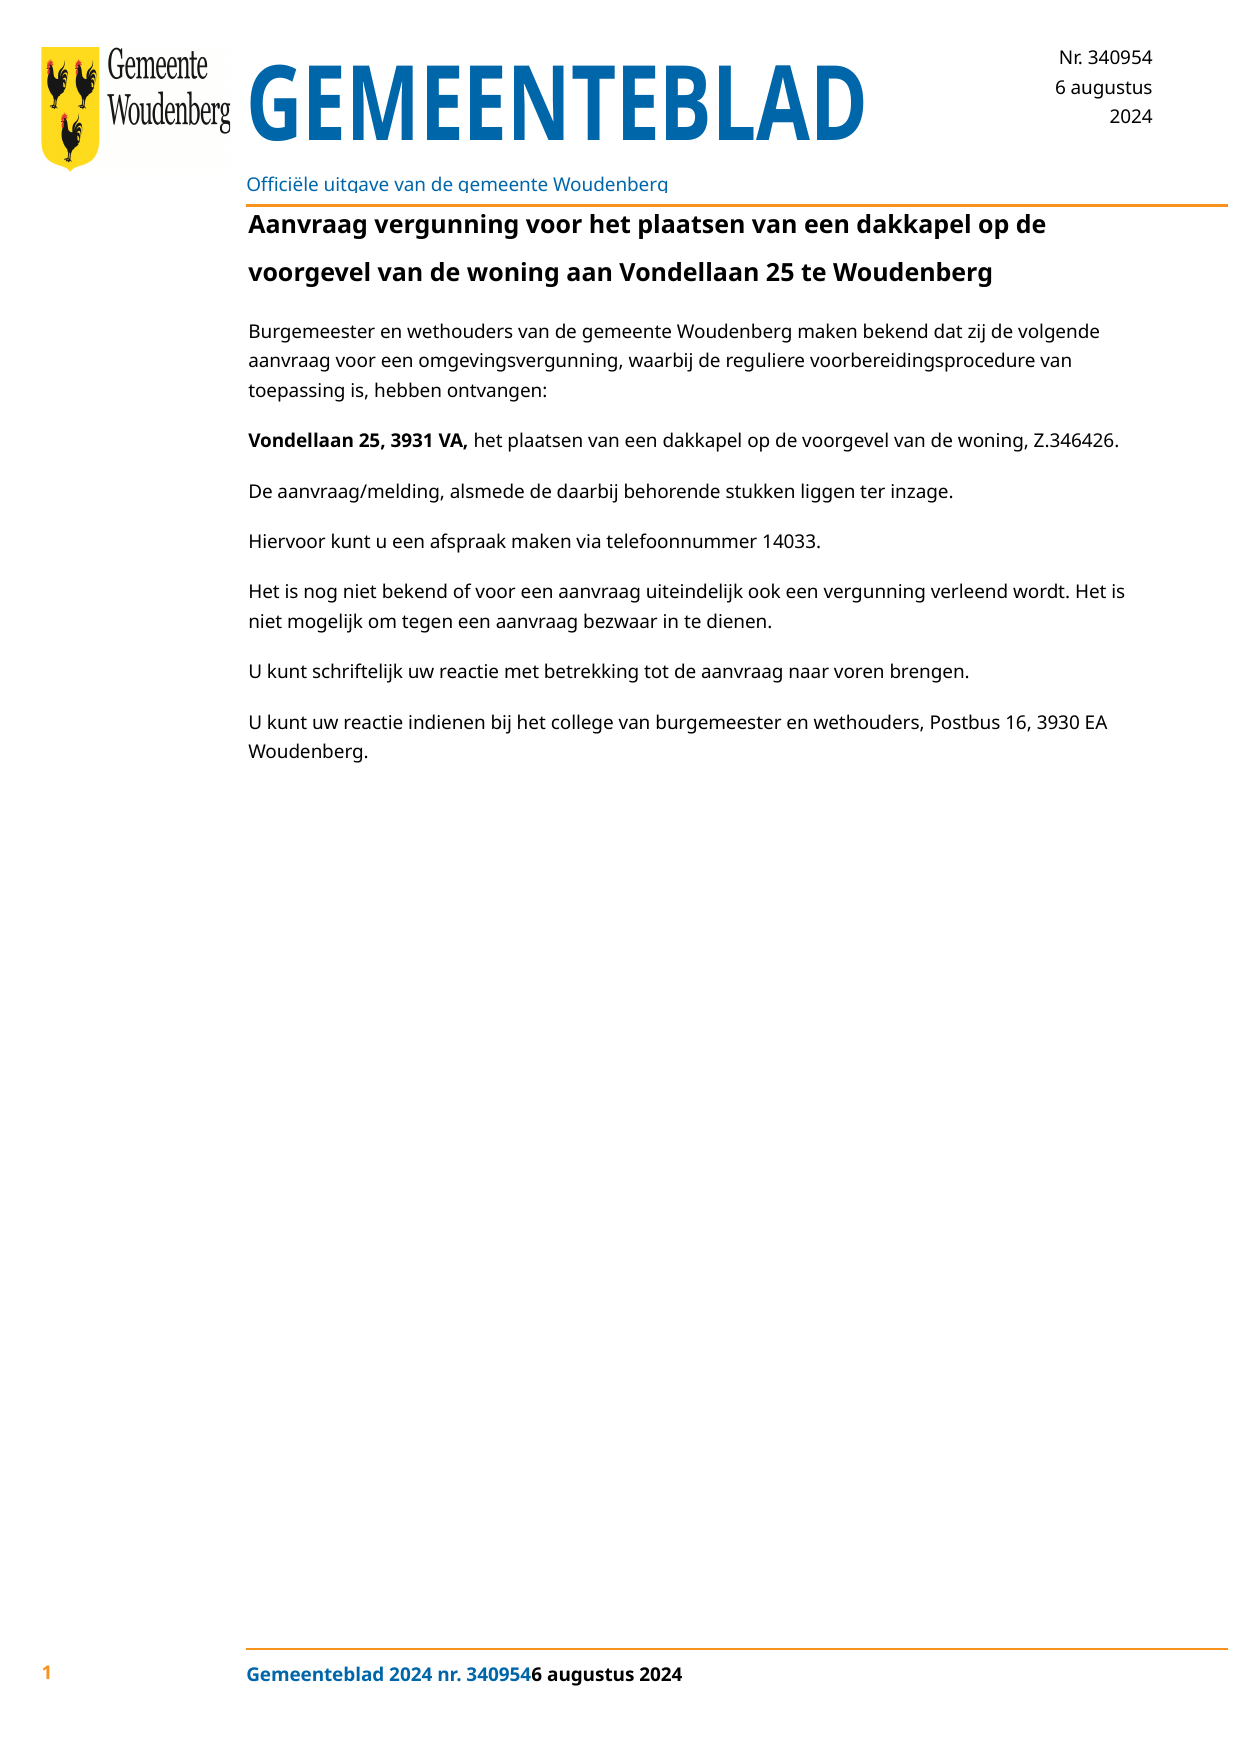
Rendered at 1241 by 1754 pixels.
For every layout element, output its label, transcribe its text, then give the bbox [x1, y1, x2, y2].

picture [41, 47, 231, 172]
text U kunt uw reactie indienen bij het college van burgemeester en wethouders, Postbus 16, 3930 EA Woudenberg. [248, 709, 1152, 764]
text De aanvraag/melding, alsmede de daarbij behorende stukken liggen ter inzage. [248, 478, 1152, 504]
text Burgemeester en wethouders van de gemeente Woudenberg maken bekend dat zij de volgende aanvraag voor een omgevingsvergunning, waarbij de reguliere voorbereidingsprocedure van toepassing is, hebben ontvangen: [248, 318, 1152, 403]
text Hiervoor kunt u een afspraak maken via telefoonnummer 14033. [248, 528, 1152, 554]
text Aanvraag vergunning voor het plaatsen van een dakkapel op de voorgevel van de woning aan Vondellaan 25 te Woudenberg [248, 207, 1152, 288]
text Het is nog niet bekend of voor een aanvraag uiteindelijk ook een vergunning verleend wordt. Het is niet mogelijk om tegen een aanvraag bezwaar in te dienen. [248, 579, 1152, 634]
text U kunt schriftelijk uw reactie met betrekking tot de aanvraag naar voren brengen. [248, 659, 1152, 684]
text Vondellaan 25, 3931 VA, het plaatsen van een dakkapel op de voorgevel van de woning, Z.346426. [248, 427, 1152, 453]
